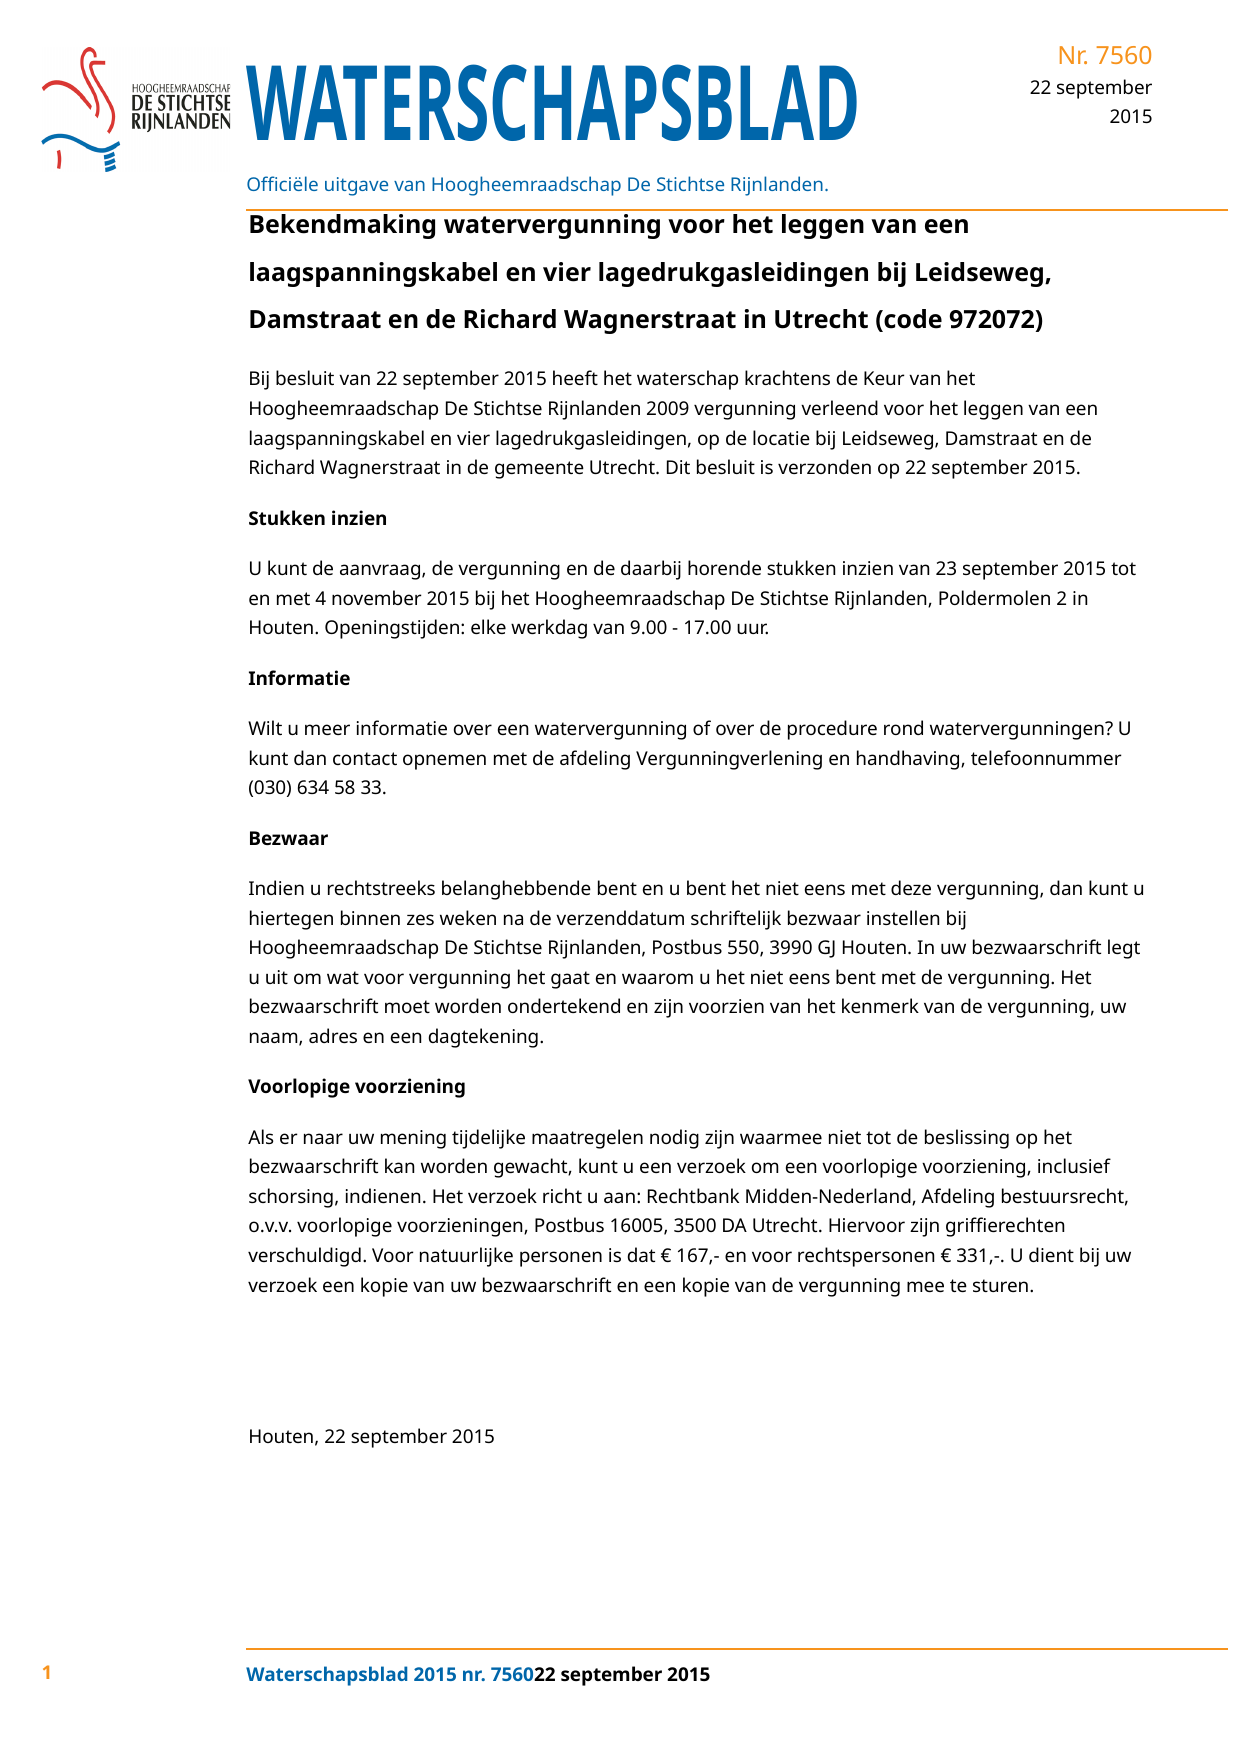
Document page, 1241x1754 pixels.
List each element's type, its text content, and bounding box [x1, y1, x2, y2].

text U kunt de aanvraag, de vergunning en de daarbij horende stukken inzien van 23 september 2015 tot en met 4 november 2015 bij het Hoogheemraadschap De Stichtse Rijnlanden, Poldermolen 2 in Houten. Openingstijden: elke werkdag van 9.00 - 17.00 uur. [248, 555, 1152, 640]
text Wilt u meer informatie over een watervergunning of over de procedure rond watervergunningen? U kunt dan contact opnemen met de afdeling Vergunningverlening en handhaving, telefoonnummer (030) 634 58 33. [248, 715, 1152, 800]
text Houten, 22 september 2015 [248, 1423, 1152, 1449]
text Bezwaar [248, 825, 1152, 850]
text Informatie [248, 665, 1152, 690]
text Voorlopige voorziening [248, 1073, 1152, 1099]
text Bij besluit van 22 september 2015 heeft het waterschap krachtens de Keur van het Hoogheemraadschap De Stichtse Rijnlanden 2009 vergunning verleend voor het leggen van een laagspanningskabel en vier lagedrukgasleidingen, op de locatie bij Leidseweg, Damstraat en de Richard Wagnerstraat in de gemeente Utrecht. Dit besluit is verzonden op 22 september 2015. [248, 366, 1152, 480]
text Bekendmaking watervergunning voor het leggen van een laagspanningskabel en vier lagedrukgasleidingen bij Leidseweg, Damstraat en de Richard Wagnerstraat in Utrecht (code 972072) [248, 211, 1152, 336]
text Stukken inzien [248, 505, 1152, 530]
text Als er naar uw mening tijdelijke maatregelen nodig zijn waarmee niet tot de beslissing op het bezwaarschrift kan worden gewacht, kunt u een verzoek om een voorlopige voorziening, inclusief schorsing, indienen. Het verzoek richt u aan: Rechtbank Midden-Nederland, Afdeling bestuursrecht, o.v.v. voorlopige voorzieningen, Postbus 16005, 3500 DA Utrecht. Hiervoor zijn griffierechten verschuldigd. Voor natuurlijke personen is dat € 167,- en voor rechtspersonen € 331,-. U dient bij uw verzoek een kopie van uw bezwaarschrift en een kopie van de vergunning mee te sturen. [248, 1124, 1152, 1297]
text Indien u rechtstreeks belanghebbende bent en u bent het niet eens met deze vergunning, dan kunt u hiertegen binnen zes weken na de verzenddatum schriftelijk bezwaar instellen bij Hoogheemraadschap De Stichtse Rijnlanden, Postbus 550, 3990 GJ Houten. In uw bezwaarschrift legt u uit om wat voor vergunning het gaat en waarom u het niet eens bent met de vergunning. Het bezwaarschrift moet worden ondertekend en zijn voorzien van het kenmerk van de vergunning, uw naam, adres en een dagtekening. [248, 875, 1152, 1049]
picture [41, 47, 231, 172]
